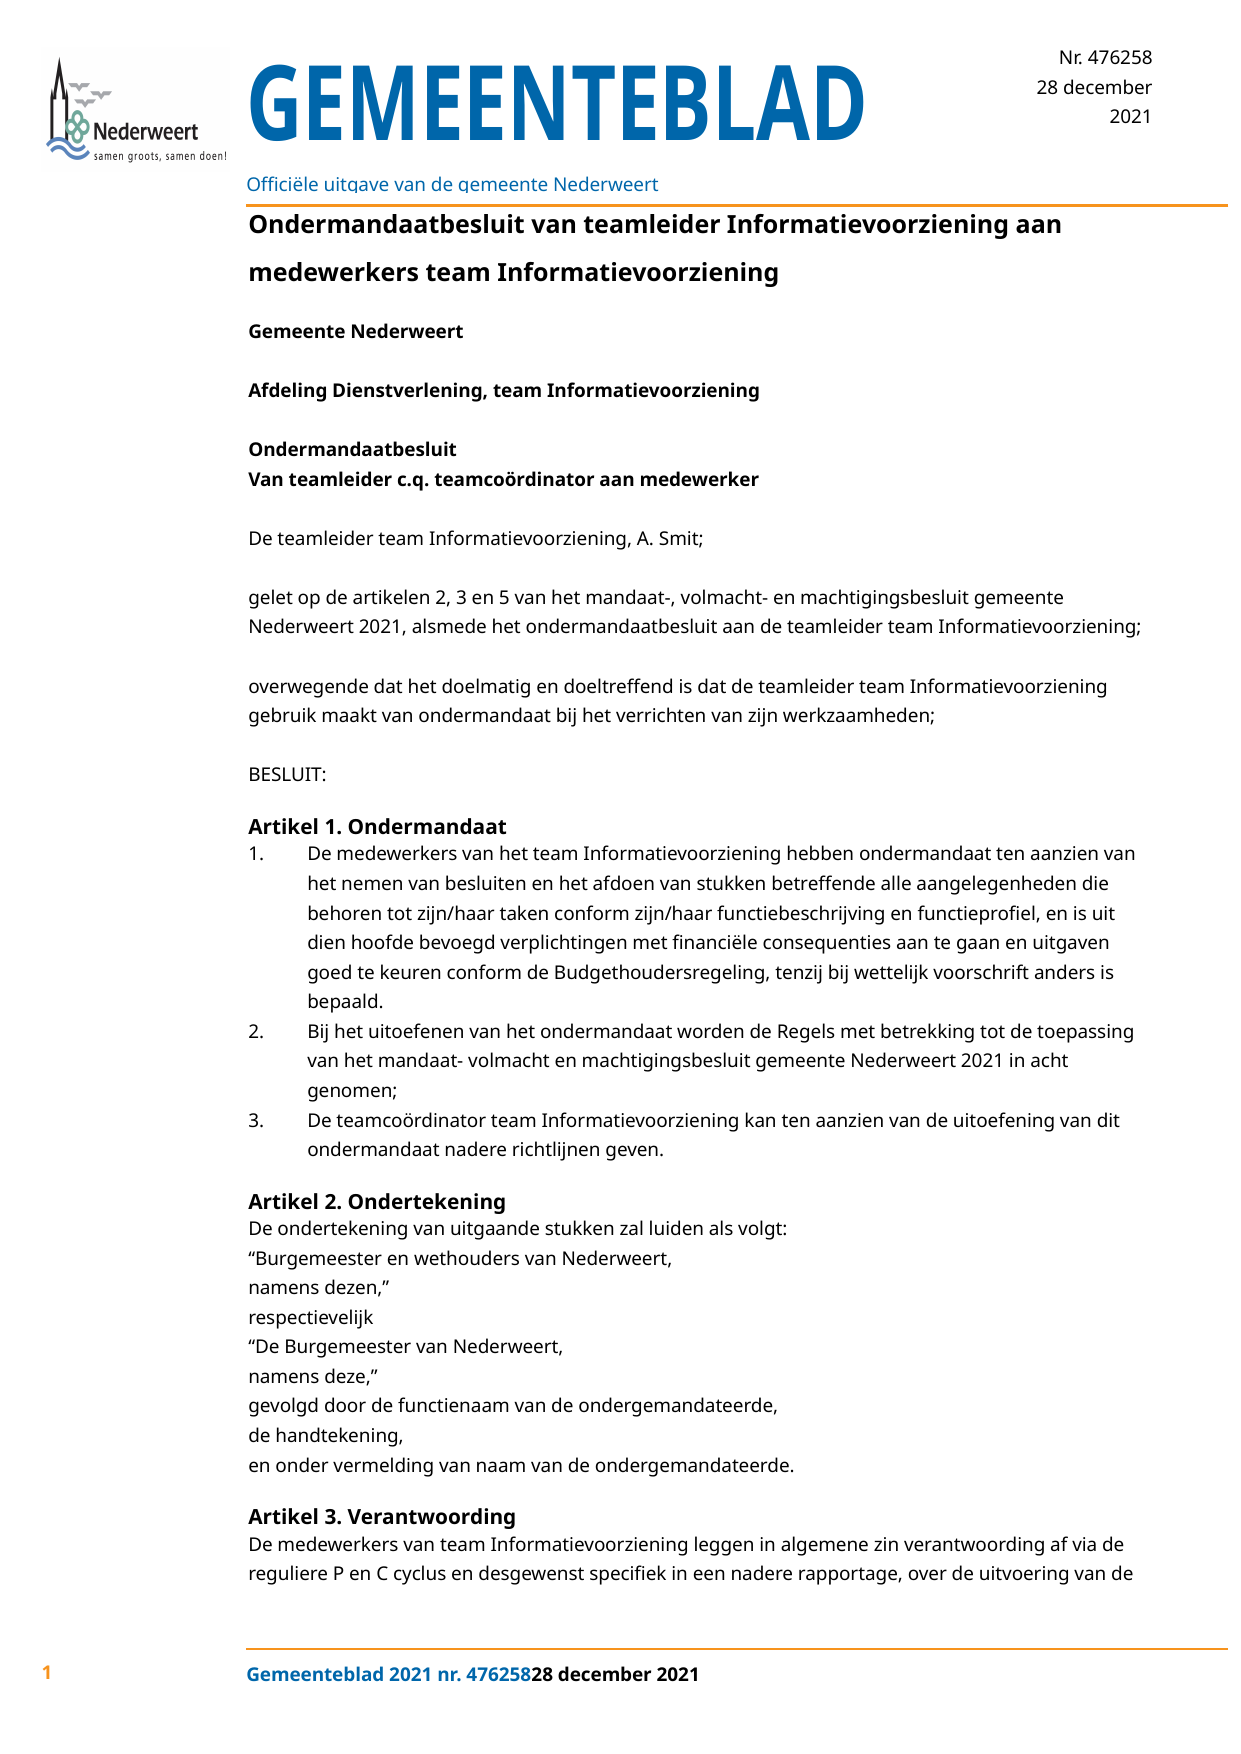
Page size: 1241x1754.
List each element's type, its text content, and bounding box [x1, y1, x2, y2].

text De ondertekening van uitgaande stukken zal luiden als volgt: [248, 1215, 1152, 1241]
text namens deze,” [248, 1363, 1152, 1389]
text gevolgd door de functienaam van de ondergemandateerde, [248, 1393, 1152, 1418]
text BESLUIT: [248, 762, 1152, 787]
text namens dezen,” [248, 1274, 1152, 1300]
list Bij het uitoefenen van het ondermandaat worden de Regels met betrekking tot de toepassing van het mandaat- volmacht en machtigingsbesluit gemeente Nederweert 2021 in acht genomen; [248, 1018, 1152, 1103]
text overwegende dat het doelmatig en doeltreffend is dat de teamleider team Informatievoorziening gebruik maakt van ondermandaat bij het verrichten van zijn werkzaamheden; [248, 673, 1152, 728]
text De medewerkers van team Informatievoorziening leggen in algemene zin verantwoording af via de reguliere P en C cyclus en desgewenst specifiek in een nadere rapportage, over de uitvoering van de [248, 1531, 1152, 1586]
text Van teamleider c.q. teamcoördinator aan medewerker [248, 466, 1152, 492]
text de handtekening, [248, 1422, 1152, 1448]
list De teamcoördinator team Informatievoorziening kan ten aanzien van de uitoefening van dit ondermandaat nadere richtlijnen geven. [248, 1107, 1152, 1162]
list De medewerkers van het team Informatievoorziening hebben ondermandaat ten aanzien van het nemen van besluiten en het afdoen van stukken betreffende alle aangelegenheden die behoren tot zijn/haar taken conform zijn/haar functiebeschrijving en functieprofiel, en is uit dien hoofde bevoegd verplichtingen met financiële consequenties aan te gaan en uitgaven goed te keuren conform de Budgethoudersregeling, tenzij bij wettelijk voorschrift anders is bepaald. [248, 841, 1152, 1014]
text en onder vermelding van naam van de ondergemandateerde. [248, 1452, 1152, 1478]
text Gemeente Nederweert [248, 318, 1152, 344]
text Artikel 2. Ondertekening [248, 1187, 1152, 1215]
text gelet op de artikelen 2, 3 en 5 van het mandaat-, volmacht- en machtigingsbesluit gemeente Nederweert 2021, alsmede het ondermandaatbesluit aan de teamleider team Informatievoorziening; [248, 584, 1152, 639]
text Artikel 1. Ondermandaat [248, 812, 1152, 841]
picture [41, 47, 231, 172]
text De teamleider team Informatievoorziening, A. Smit; [248, 525, 1152, 551]
text “De Burgemeester van Nederweert, [248, 1333, 1152, 1359]
text Ondermandaatbesluit [248, 436, 1152, 462]
text “Burgemeester en wethouders van Nederweert, [248, 1245, 1152, 1271]
text Afdeling Dienstverlening, team Informatievoorziening [248, 377, 1152, 403]
text Artikel 3. Verantwoording [248, 1502, 1152, 1531]
text Ondermandaatbesluit van teamleider Informatievoorziening aan medewerkers team Informatievoorziening [248, 207, 1152, 288]
text respectievelijk [248, 1304, 1152, 1330]
